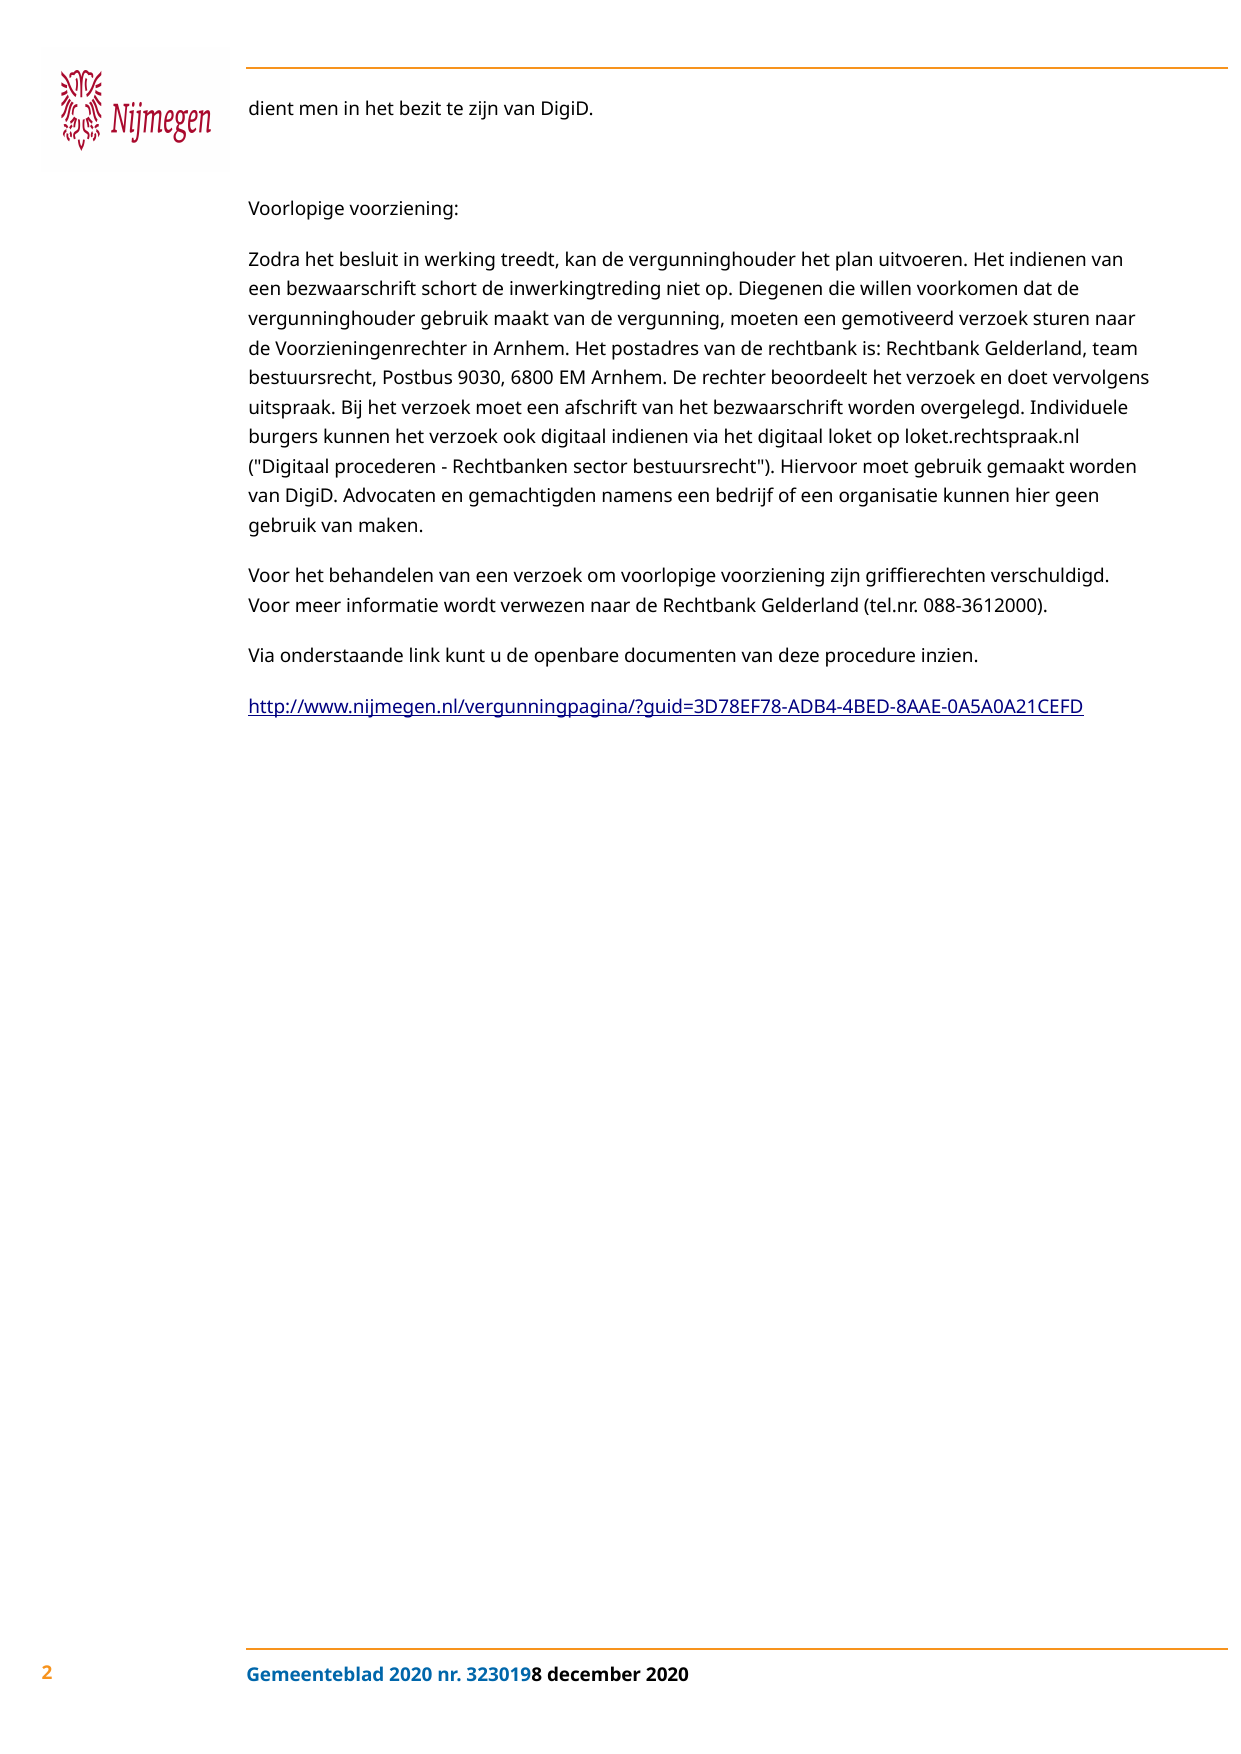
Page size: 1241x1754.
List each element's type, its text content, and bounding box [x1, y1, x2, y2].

text Zodra het besluit in werking treedt, kan de vergunninghouder het plan uitvoeren. Het indienen van een bezwaarschrift schort de inwerkingtreding niet op. Diegenen die willen voorkomen dat de vergunninghouder gebruik maakt van de vergunning, moeten een gemotiveerd verzoek sturen naar de Voorzieningenrechter in Arnhem. Het postadres van de rechtbank is: Rechtbank Gelderland, team bestuursrecht, Postbus 9030, 6800 EM Arnhem. De rechter beoordeelt het verzoek en doet vervolgens uitspraak. Bij het verzoek moet een afschrift van het bezwaarschrift worden overgelegd. Individuele burgers kunnen het verzoek ook digitaal indienen via het digitaal loket op loket.rechtspraak.nl ("Digitaal procederen - Rechtbanken sector bestuursrecht"). Hiervoor moet gebruik gemaakt worden van DigiD. Advocaten en gemachtigden namens een bedrijf of een organisatie kunnen hier geen gebruik van maken. [248, 246, 1152, 538]
picture [41, 47, 231, 172]
text dient men in het bezit te zijn van DigiD. [248, 95, 1152, 121]
text http://www.nijmegen.nl/vergunningpagina/?guid=3D78EF78-ADB4-4BED-8AAE-0A5A0A21CEFD [248, 693, 1152, 719]
text Voor het behandelen van een verzoek om voorlopige voorziening zijn griffierechten verschuldigd. Voor meer informatie wordt verwezen naar de Rechtbank Gelderland (tel.nr. 088-3612000). [248, 563, 1152, 618]
text Via onderstaande link kunt u de openbare documenten van deze procedure inzien. [248, 643, 1152, 668]
text Voorlopige voorziening: [248, 196, 1152, 221]
